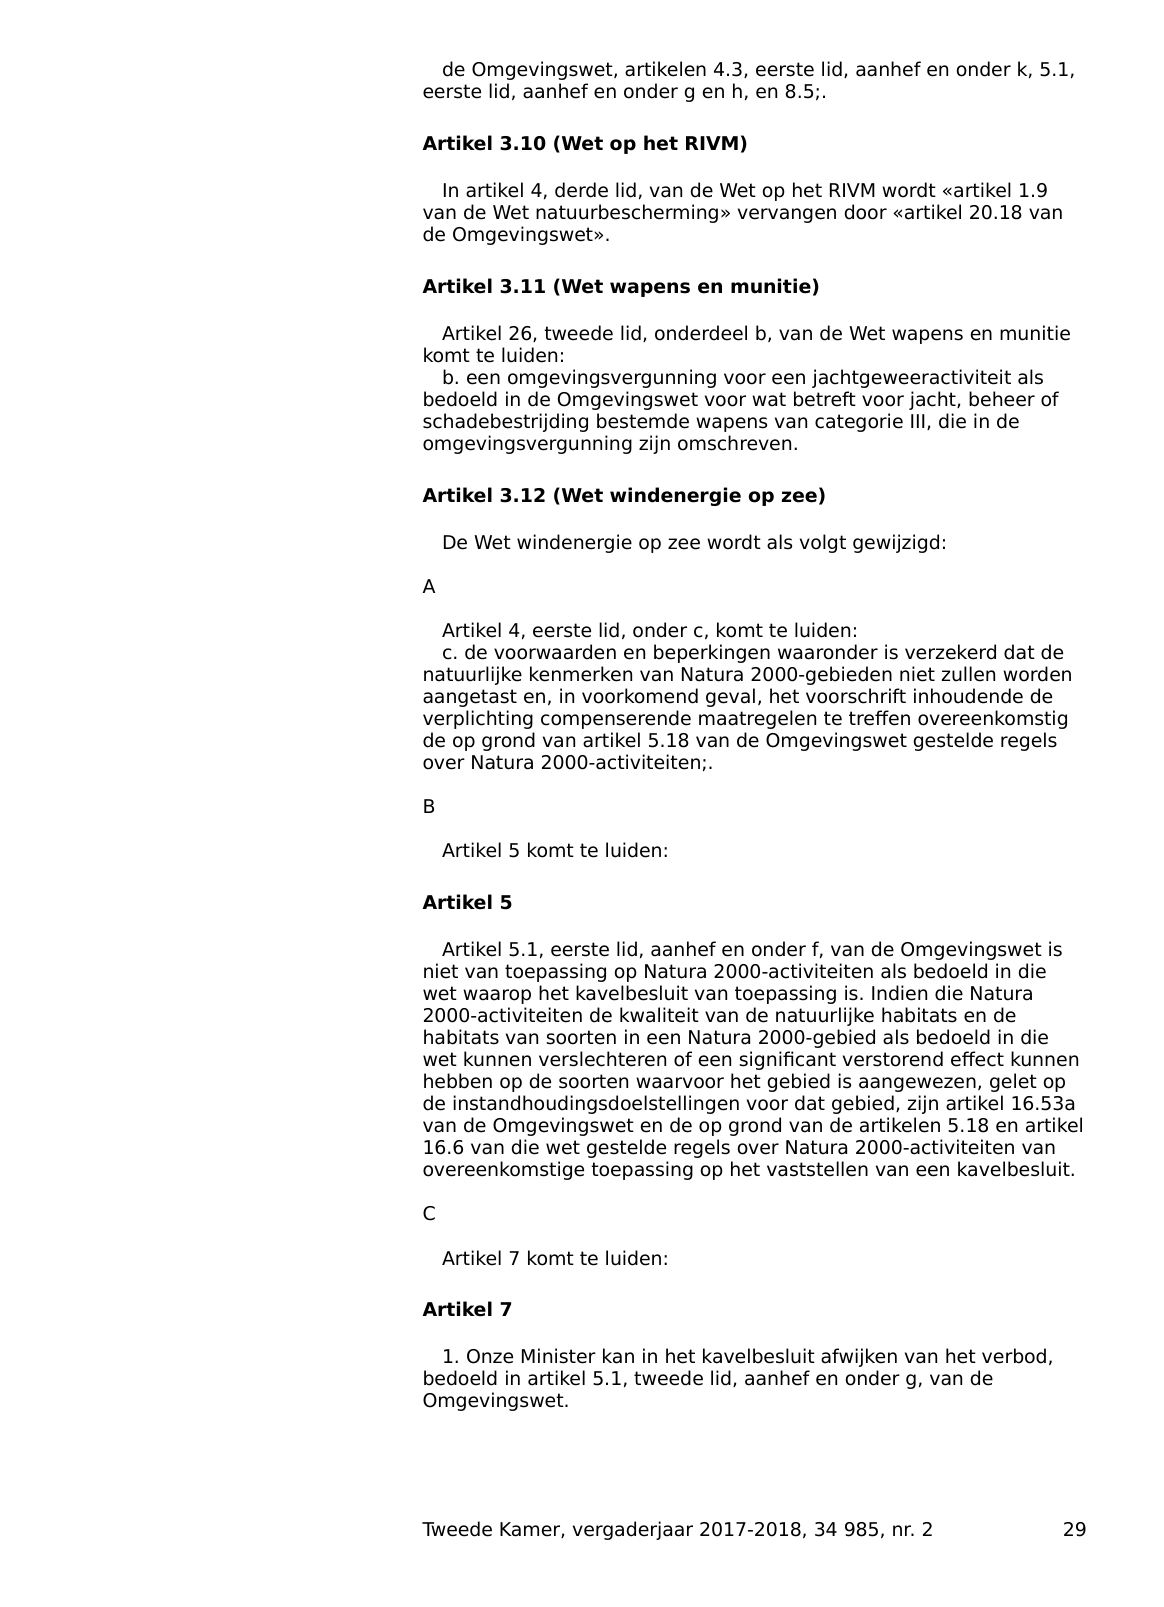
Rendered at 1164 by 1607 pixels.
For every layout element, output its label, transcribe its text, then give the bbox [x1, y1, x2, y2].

text c. de voorwaarden en beperkingen waaronder is verzekerd dat de natuurlijke kenmerken van Natura 2000-gebieden niet zullen worden aangetast en, in voorkomend geval, het voorschrift inhoudende de verplichting compenserende maatregelen te treffen overeenkomstig de op grond van artikel 5.18 van de Omgevingswet gestelde regels over Natura 2000-activiteiten;. [422, 642, 1087, 774]
text In artikel 4, derde lid, van de Wet op het RIVM wordt «artikel 1.9 van de Wet natuurbescherming» vervangen door «artikel 20.18 van de Omgevingswet». [422, 180, 1087, 246]
text Artikel 7 komt te luiden: [422, 1247, 1087, 1269]
text Artikel 5 komt te luiden: [422, 840, 1087, 862]
text b. een omgevingsvergunning voor een jachtgeweeractiviteit als bedoeld in de Omgevingswet voor wat betreft voor jacht, beheer of schadebestrijding bestemde wapens van categorie III, die in de omgevingsvergunning zijn omschreven. [422, 367, 1087, 455]
text Artikel 4, eerste lid, onder c, komt te luiden: [422, 620, 1087, 642]
text Artikel 26, tweede lid, onderdeel b, van de Wet wapens en munitie komt te luiden: [422, 323, 1087, 367]
subtitle Artikel 3.12 (Wet windenergie op zee) [422, 485, 1087, 507]
subtitle Artikel 3.10 (Wet op het RIVM) [422, 133, 1087, 155]
text 1. Onze Minister kan in het kavelbesluit afwijken van het verbod, bedoeld in artikel 5.1, tweede lid, aanhef en onder g, van de Omgevingswet. [422, 1346, 1087, 1412]
subtitle Artikel 3.11 (Wet wapens en munitie) [422, 276, 1087, 298]
text B [422, 796, 1087, 818]
text de Omgevingswet, artikelen 4.3, eerste lid, aanhef en onder k, 5.1, eerste lid, aanhef en onder g en h, en 8.5;. [422, 59, 1087, 103]
text Artikel 5.1, eerste lid, aanhef en onder f, van de Omgevingswet is niet van toepassing op Natura 2000-activiteiten als bedoeld in die wet waarop het kavelbesluit van toepassing is. Indien die Natura 2000-activiteiten de kwaliteit van de natuurlijke habitats en de habitats van soorten in een Natura 2000-gebied als bedoeld in die wet kunnen verslechteren of een significant verstorend effect kunnen hebben op de soorten waarvoor het gebied is aangewezen, gelet op de instandhoudingsdoelstellingen voor dat gebied, zijn artikel 16.53a van de Omgevingswet en de op grond van de artikelen 5.18 en artikel 16.6 van die wet gestelde regels over Natura 2000-activiteiten van overeenkomstige toepassing op het vaststellen van een kavelbesluit. [422, 939, 1087, 1181]
subtitle Artikel 7 [422, 1299, 1087, 1321]
text A [422, 576, 1087, 598]
subtitle Artikel 5 [422, 892, 1087, 914]
text De Wet windenergie op zee wordt als volgt gewijzigd: [422, 532, 1087, 554]
text C [422, 1203, 1087, 1225]
